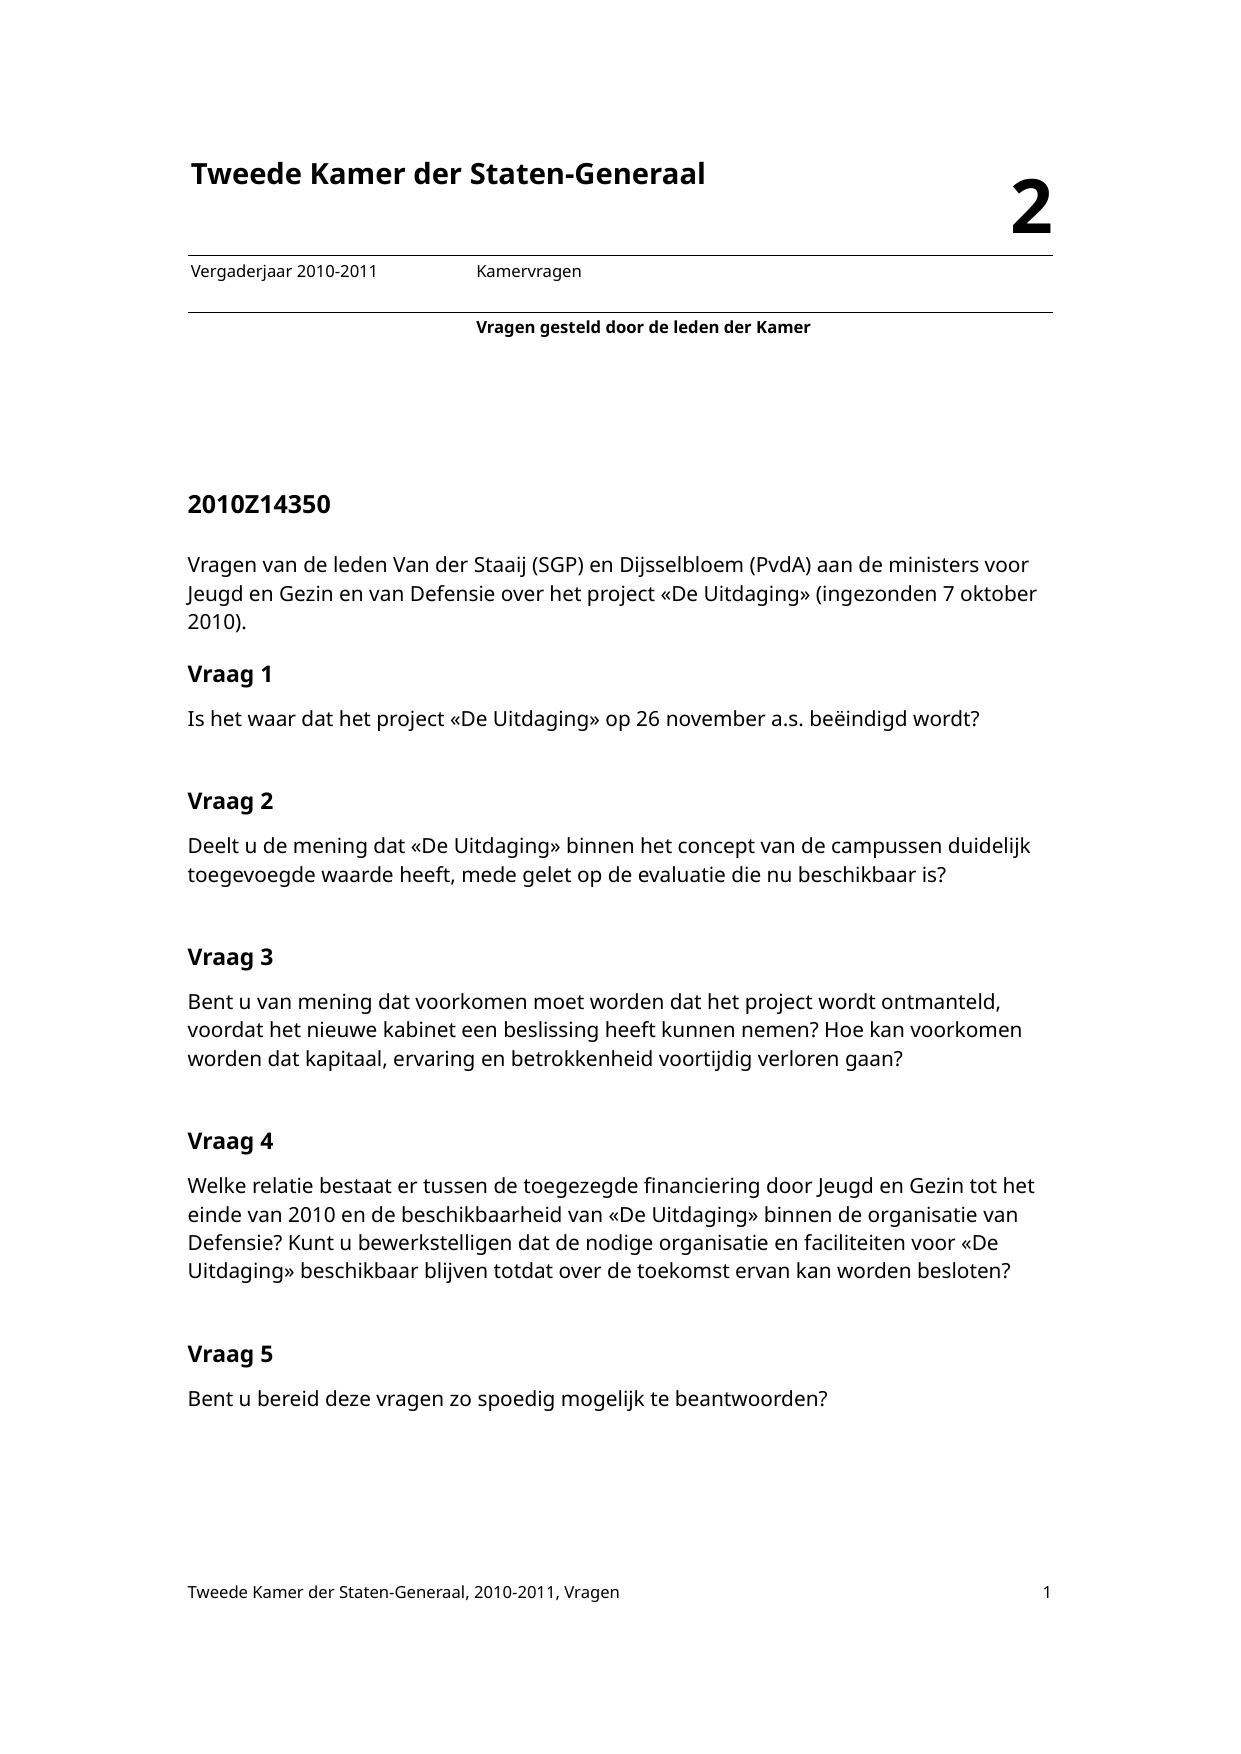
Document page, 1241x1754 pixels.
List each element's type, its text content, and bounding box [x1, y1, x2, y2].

table_cell [188, 313, 473, 339]
subtitle Vraag 2 [187, 785, 1053, 817]
text Bent u van mening dat voorkomen moet worden dat het project wordt ontmanteld, voordat het nieuwe kabinet een beslissing heeft kunnen nemen? Hoe kan voorkomen worden dat kapitaal, ervaring en betrokkenheid voortijdig verloren gaan? [187, 987, 1053, 1072]
text 2010Z14350 [187, 487, 1053, 521]
subtitle Vraag 1 [187, 658, 1053, 689]
table_header 2 [880, 150, 1053, 255]
text Deelt u de mening dat «De Uitdaging» binnen het concept van de campussen duidelijk toegevoegde waarde heeft, mede gelet op de evaluatie die nu beschikbaar is? [187, 832, 1053, 888]
subtitle Vraag 4 [187, 1125, 1053, 1156]
text Vragen van de leden Van der Staaij (SGP) en Dijsselbloem (PvdA) aan de ministers voor Jeugd en Gezin en van Defensie over het project «De Uitdaging» (ingezonden 7 oktober 2010). [187, 550, 1053, 636]
subtitle Vraag 5 [187, 1337, 1053, 1369]
subtitle Vraag 3 [187, 941, 1053, 972]
text Is het waar dat het project «De Uitdaging» op 26 november a.s. beëindigd wordt? [187, 704, 1053, 733]
text Welke relatie bestaat er tussen de toegezegde financiering door Jeugd en Gezin tot het einde van 2010 en de beschikbaarheid van «De Uitdaging» binnen de organisatie van Defensie? Kunt u bewerkstelligen dat de nodige organisatie en faciliteiten voor «De Uitdaging» beschikbaar blijven totdat over de toekomst ervan kan worden besloten? [187, 1171, 1053, 1285]
table_cell Kamervragen [473, 256, 1053, 312]
table_cell Vergaderjaar 2010-2011 [188, 256, 473, 312]
table_cell Vragen gesteld door de leden der Kamer [473, 313, 1053, 339]
table_header Tweede Kamer der Staten-Generaal [188, 150, 879, 255]
text Bent u bereid deze vragen zo spoedig mogelijk te beantwoorden? [187, 1384, 1053, 1412]
